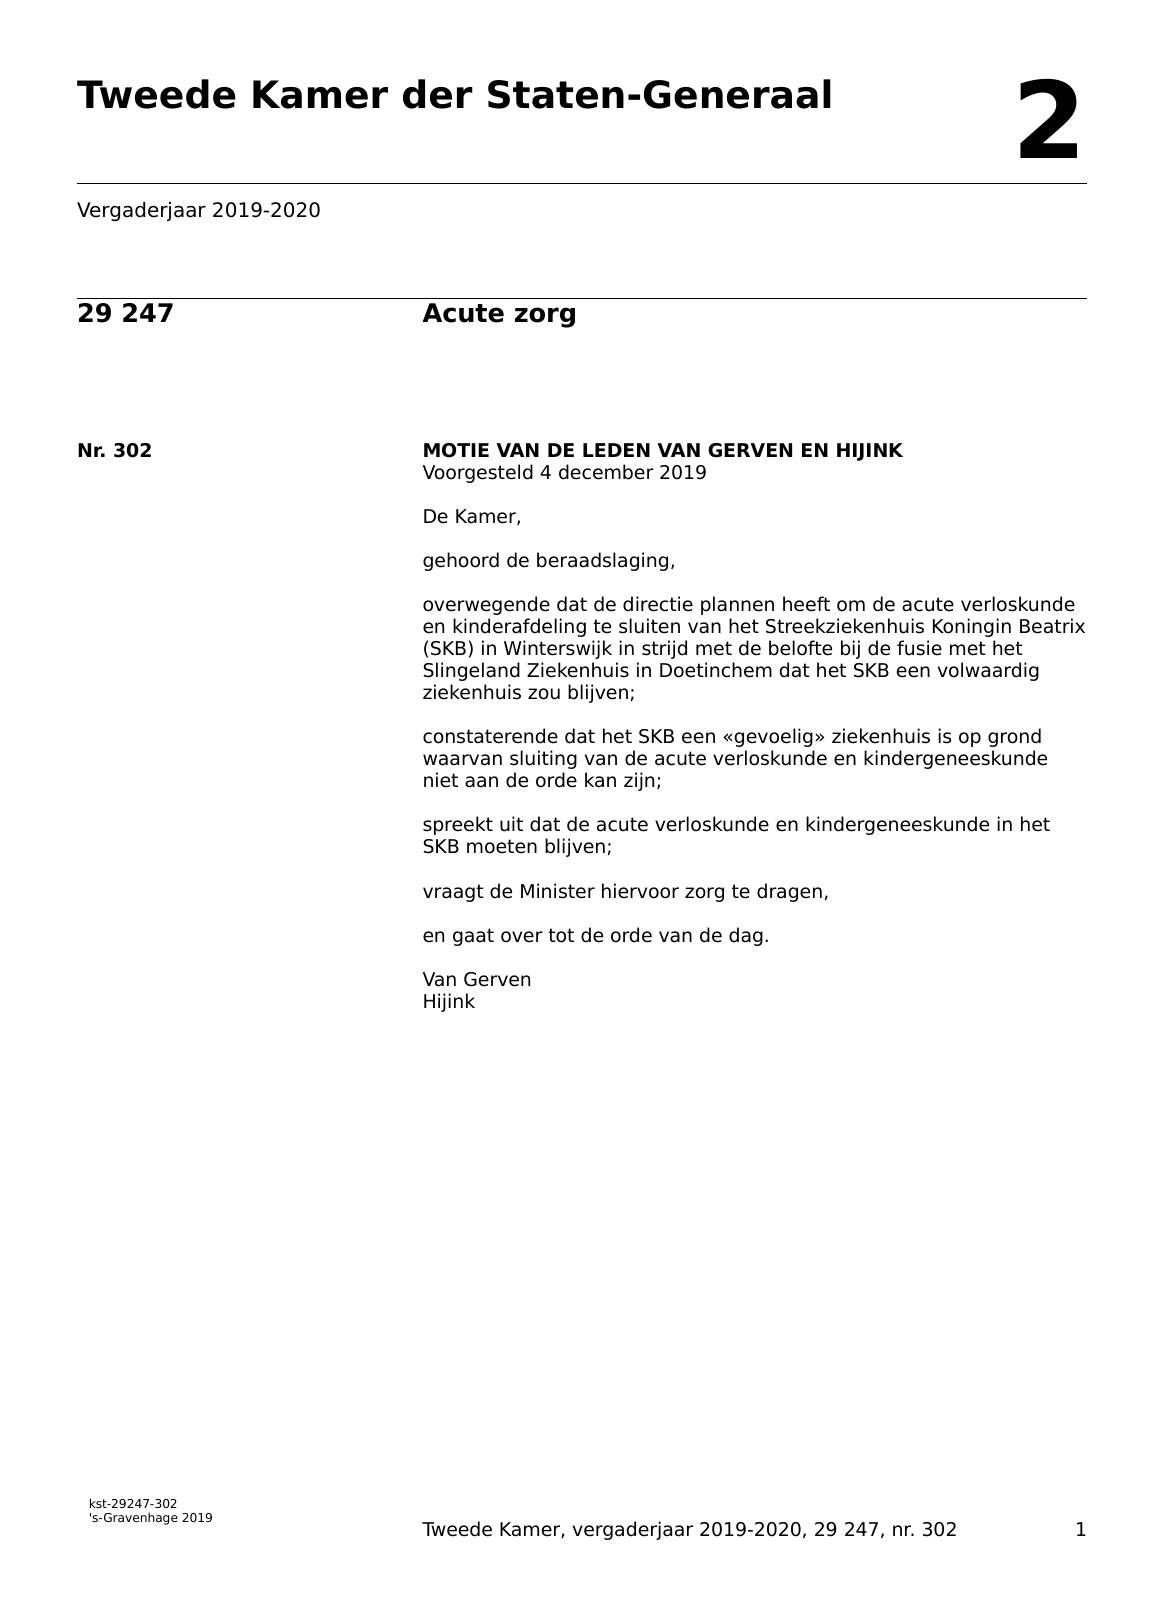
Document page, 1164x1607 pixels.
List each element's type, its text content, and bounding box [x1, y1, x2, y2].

text en gaat over tot de orde van de dag. [422, 925, 1087, 947]
text De Kamer, [422, 506, 1087, 528]
table_header Tweede Kamer der Staten-Generaal [77, 59, 886, 183]
table_cell Vergaderjaar 2019-2020 [77, 184, 1087, 298]
table_header 2 [886, 59, 1087, 183]
text overwegende dat de directie plannen heeft om de acute verloskunde en kinderafdeling te sluiten van het Streekziekenhuis Koningin Beatrix (SKB) in Winterswijk in strijd met de belofte bij de fusie met het Slingeland Ziekenhuis in Doetinchem dat het SKB een volwaardig ziekenhuis zou blijven; [422, 594, 1087, 704]
text 's-Gravenhage 2019 [88, 1511, 323, 1525]
text vraagt de Minister hiervoor zorg te dragen, [422, 881, 1087, 902]
text Voorgesteld 4 december 2019 [422, 462, 1087, 484]
subtitle Nr. 302 MOTIE VAN DE LEDEN VAN GERVEN EN HIJINK [77, 440, 1087, 462]
text constaterende dat het SKB een «gevoelig» ziekenhuis is op grond waarvan sluiting van de acute verloskunde en kindergeneeskunde niet aan de orde kan zijn; [422, 726, 1087, 792]
subtitle 29 247 Acute zorg [77, 299, 1087, 329]
text Hijink [422, 991, 1087, 1013]
text Van Gerven [422, 969, 1087, 991]
text kst-29247-302 [88, 1497, 323, 1511]
text spreekt uit dat de acute verloskunde en kindergeneeskunde in het SKB moeten blijven; [422, 814, 1087, 858]
text gehoord de beraadslaging, [422, 550, 1087, 572]
